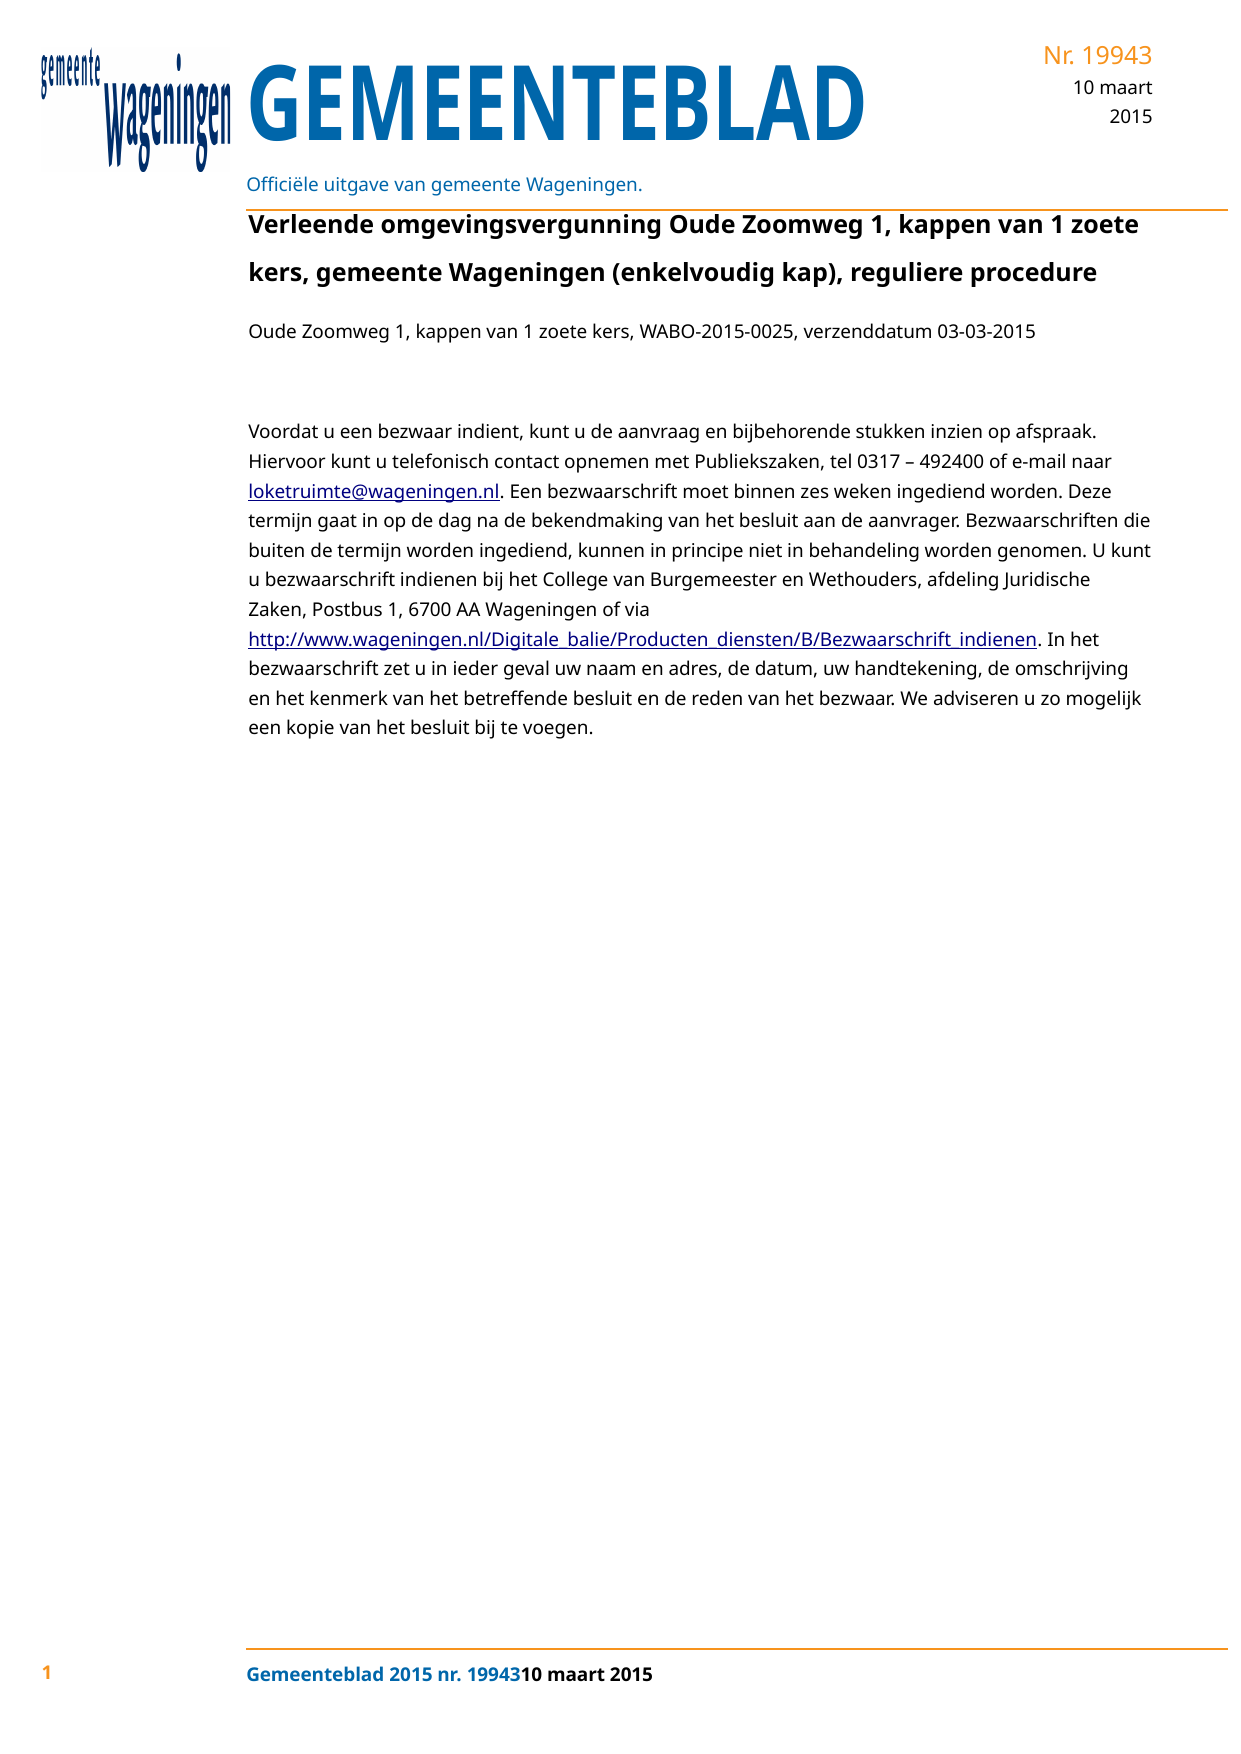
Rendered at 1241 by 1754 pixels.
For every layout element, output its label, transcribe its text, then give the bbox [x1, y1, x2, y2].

text Verleende omgevingsvergunning Oude Zoomweg 1, kappen van 1 zoete kers, gemeente Wageningen (enkelvoudig kap), reguliere procedure [248, 211, 1152, 288]
picture [41, 47, 231, 172]
text Voordat u een bezwaar indient, kunt u de aanvraag en bijbehorende stukken inzien op afspraak. Hiervoor kunt u telefonisch contact opnemen met Publiekszaken, tel 0317 – 492400 of e-mail naar loketruimte@wageningen.nl. Een bezwaarschrift moet binnen zes weken ingediend worden. Deze termijn gaat in op de dag na de bekendmaking van het besluit aan de aanvrager. Bezwaarschriften die buiten de termijn worden ingediend, kunnen in principe niet in behandeling worden genomen. U kunt u bezwaarschrift indienen bij het College van Burgemeester en Wethouders, afdeling Juridische Zaken, Postbus 1, 6700 AA Wageningen of via http://www.wageningen.nl/Digitale_balie/Producten_diensten/B/Bezwaarschrift_indienen. In het bezwaarschrift zet u in ieder geval uw naam en adres, de datum, uw handtekening, de omschrijving en het kenmerk van het betreffende besluit en de reden van het bezwaar. We adviseren u zo mogelijk een kopie van het besluit bij te voegen. [248, 419, 1152, 740]
text Oude Zoomweg 1, kappen van 1 zoete kers, WABO-2015-0025, verzenddatum 03-03-2015 [248, 318, 1152, 344]
